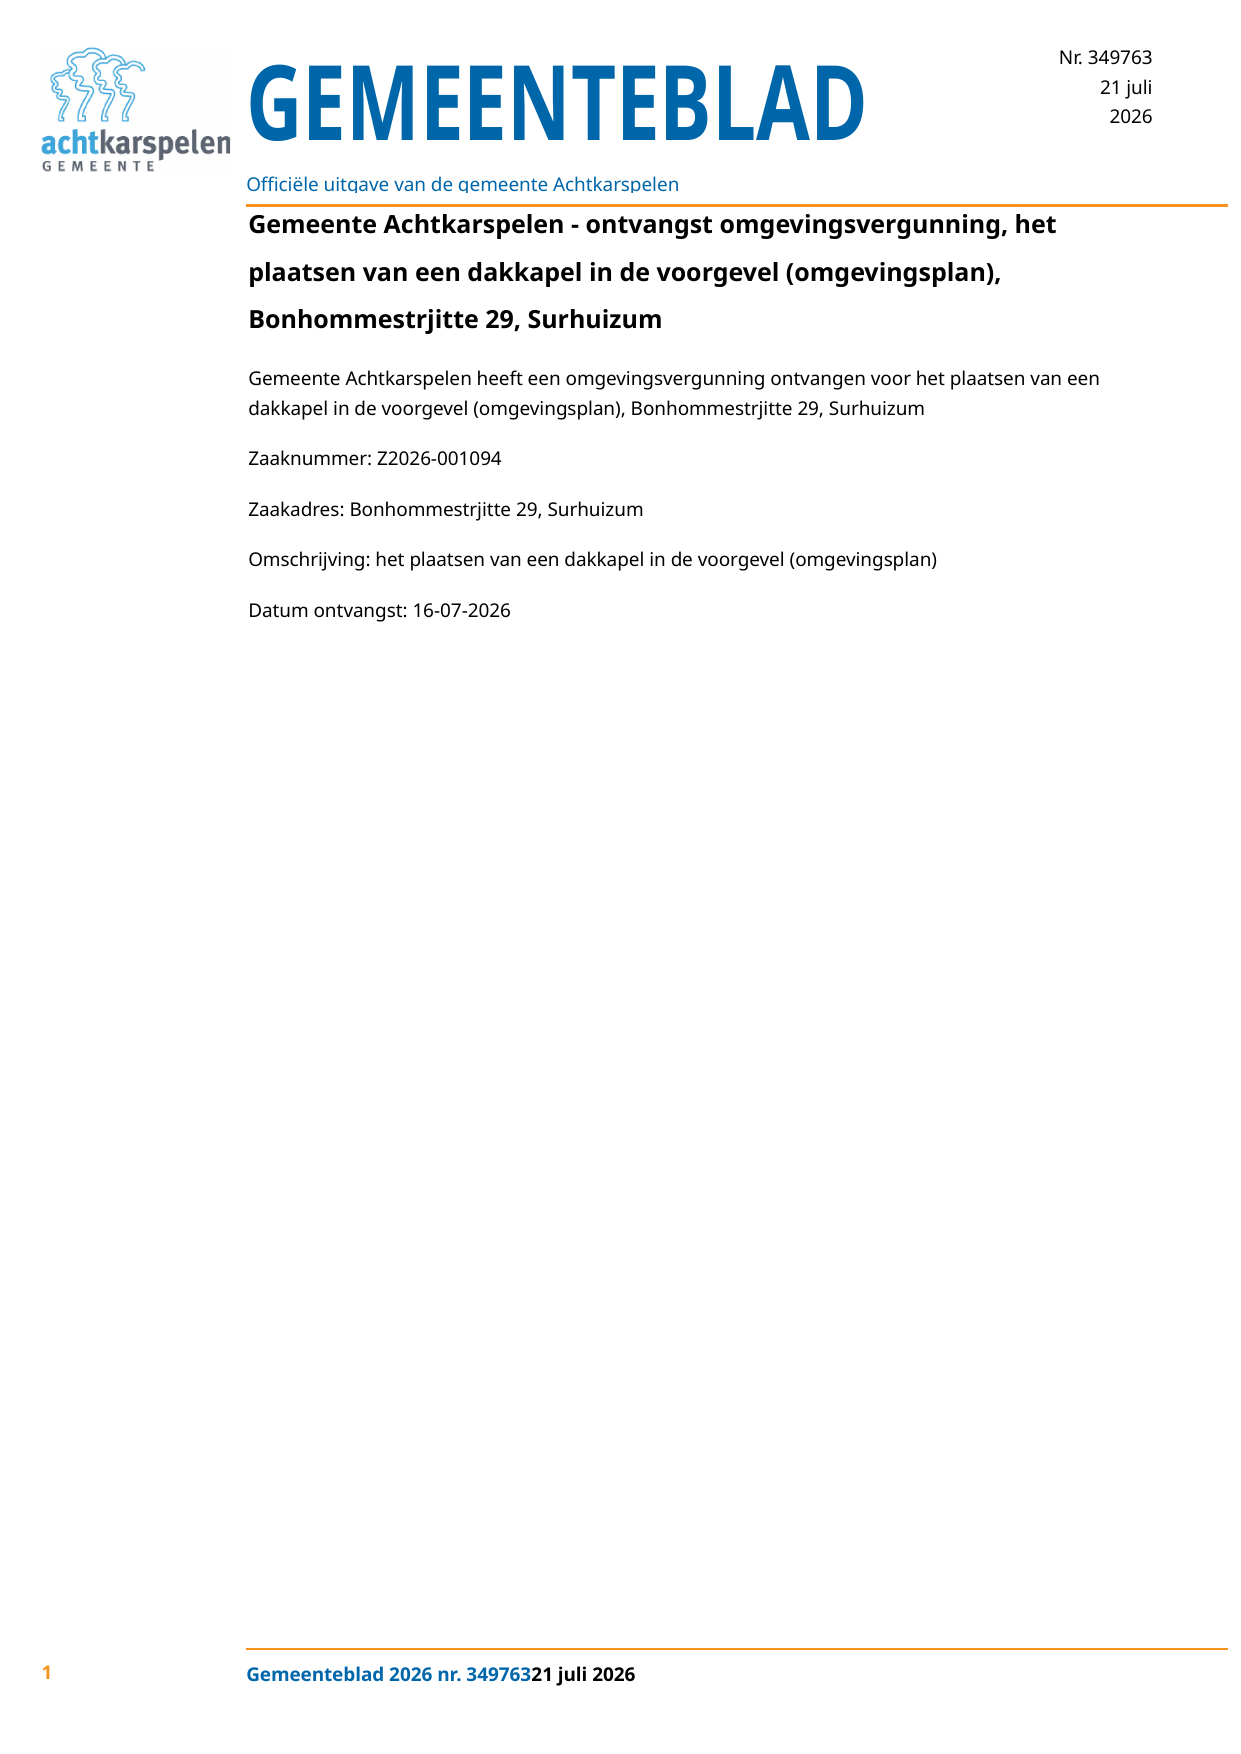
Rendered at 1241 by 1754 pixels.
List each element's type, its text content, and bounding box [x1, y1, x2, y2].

text Datum ontvangst: 16-07-2026 [248, 597, 1152, 622]
picture [41, 47, 231, 172]
text Zaakadres: Bonhommestrjitte 29, Surhuizum [248, 496, 1152, 522]
text Omschrijving: het plaatsen van een dakkapel in de voorgevel (omgevingsplan) [248, 546, 1152, 572]
text Zaaknummer: Z2026-001094 [248, 446, 1152, 471]
text Gemeente Achtkarspelen - ontvangst omgevingsvergunning, het plaatsen van een dakkapel in de voorgevel (omgevingsplan), Bonhommestrjitte 29, Surhuizum [248, 207, 1152, 336]
text Gemeente Achtkarspelen heeft een omgevingsvergunning ontvangen voor het plaatsen van een dakkapel in de voorgevel (omgevingsplan), Bonhommestrjitte 29, Surhuizum [248, 366, 1152, 421]
